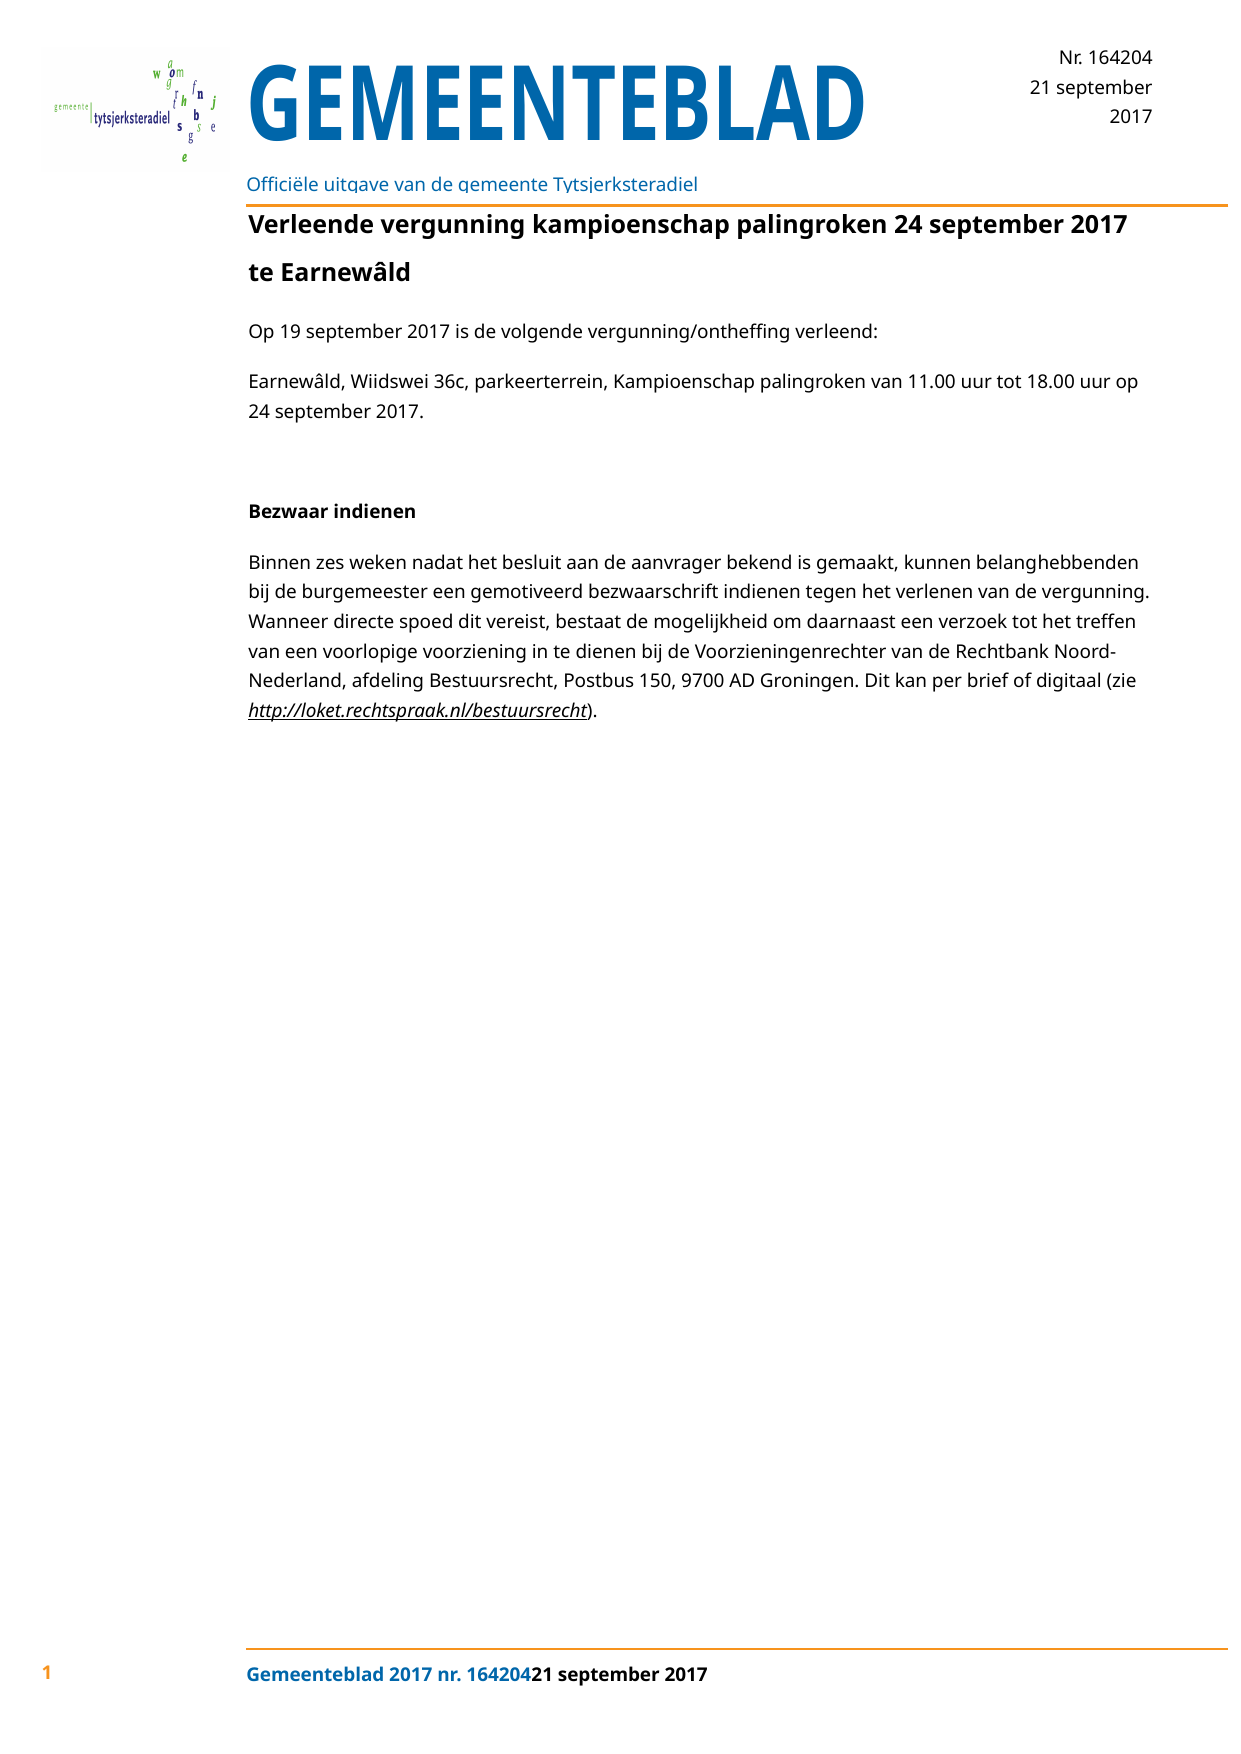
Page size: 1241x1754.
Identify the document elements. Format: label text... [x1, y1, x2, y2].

text Earnewâld, Wiidswei 36c, parkeerterrein, Kampioenschap palingroken van 11.00 uur tot 18.00 uur op 24 september 2017. [248, 368, 1152, 424]
picture [41, 47, 231, 172]
text Bezwaar indienen [248, 499, 1152, 524]
text Verleende vergunning kampioenschap palingroken 24 september 2017 te Earnewâld [248, 207, 1152, 288]
text Binnen zes weken nadat het besluit aan de aanvrager bekend is gemaakt, kunnen belang­hebbenden bij de burgemeester een gemotiveerd bezwaarschrift indienen tegen het verlenen van de ver­gunning. Wanneer directe spoed dit vereist, bestaat de mogelijkheid om daarnaast een verzoek tot het treffen van een voorlopige voorziening in te dienen bij de Voorzieningenrechter van de Rechtbank Noord-Nederland, afdeling Bestuursrecht, Postbus 150, 9700 AD Groningen. Dit kan per brief of digitaal (zie http://loket.rechtspraak.nl/bestuursrecht). [248, 549, 1152, 723]
text Op 19 september 2017 is de volgende vergunning/ontheffing ver­leend: [248, 318, 1152, 344]
